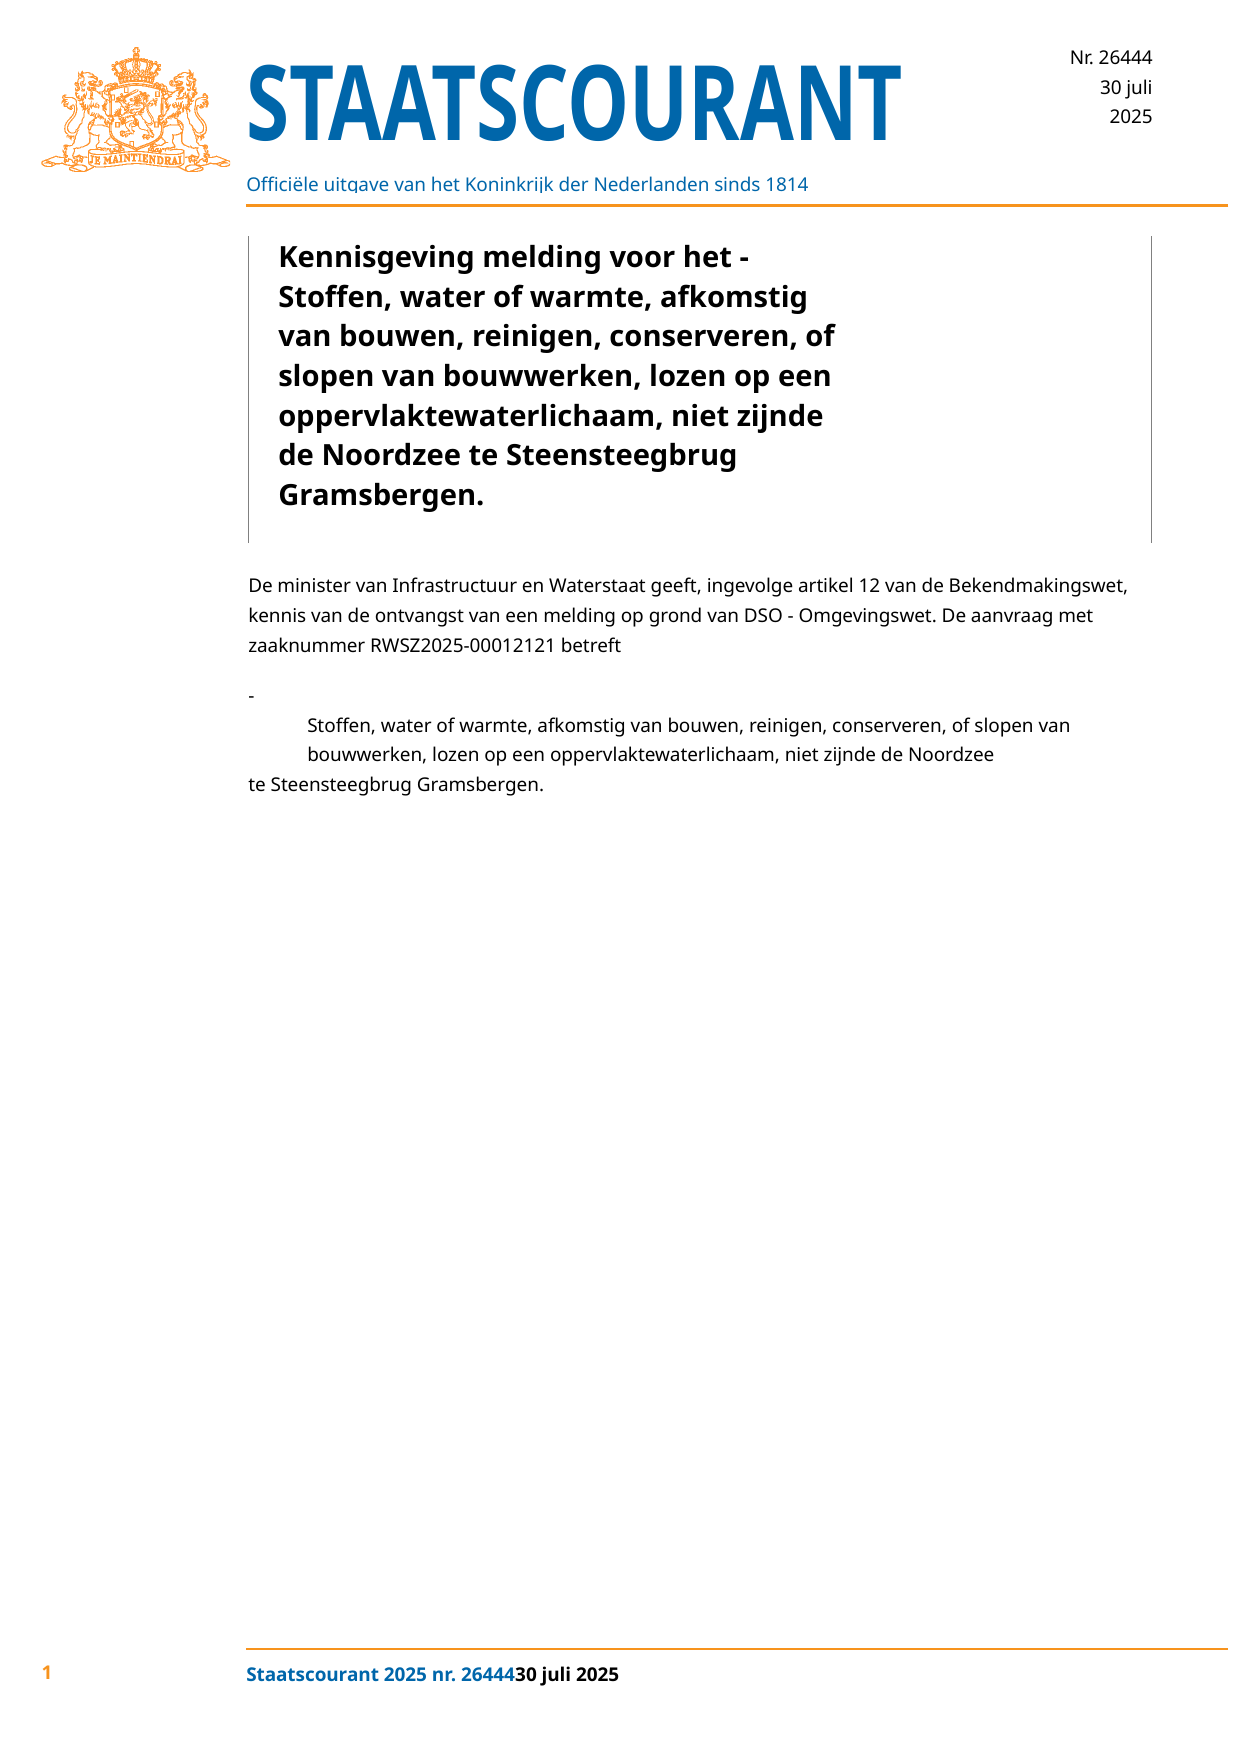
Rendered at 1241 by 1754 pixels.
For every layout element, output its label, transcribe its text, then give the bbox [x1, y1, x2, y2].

table_header [1090, 236, 1151, 413]
picture [41, 47, 231, 172]
table_header Kennisgeving melding voor het -Stoffen, water of warmte, afkomstig van bouwen, reinigen, conserveren, of slopen van bouwwerken, lozen op een oppervlaktewaterlichaam, niet zijnde de Noordzee te Steensteegbrug Gramsbergen. [249, 236, 850, 543]
list Stoffen, water of warmte, afkomstig van bouwen, reinigen, conserveren, of slopen van bouwwerken, lozen op een oppervlaktewaterlichaam, niet zijnde de Noordzee [248, 712, 1152, 767]
table_header [850, 414, 1151, 543]
picture [912, 236, 1090, 414]
text De minister van Infrastructuur en Waterstaat geeft, ingevolge artikel 12 van de Bekendmakingswet, kennis van de ontvangst van een melding op grond van DSO - Omgevingswet. De aanvraag met zaaknummer RWSZ2025-00012121 betreft [248, 573, 1152, 658]
text te Steensteegbrug Gramsbergen. [248, 771, 1152, 797]
table_header [850, 236, 912, 413]
